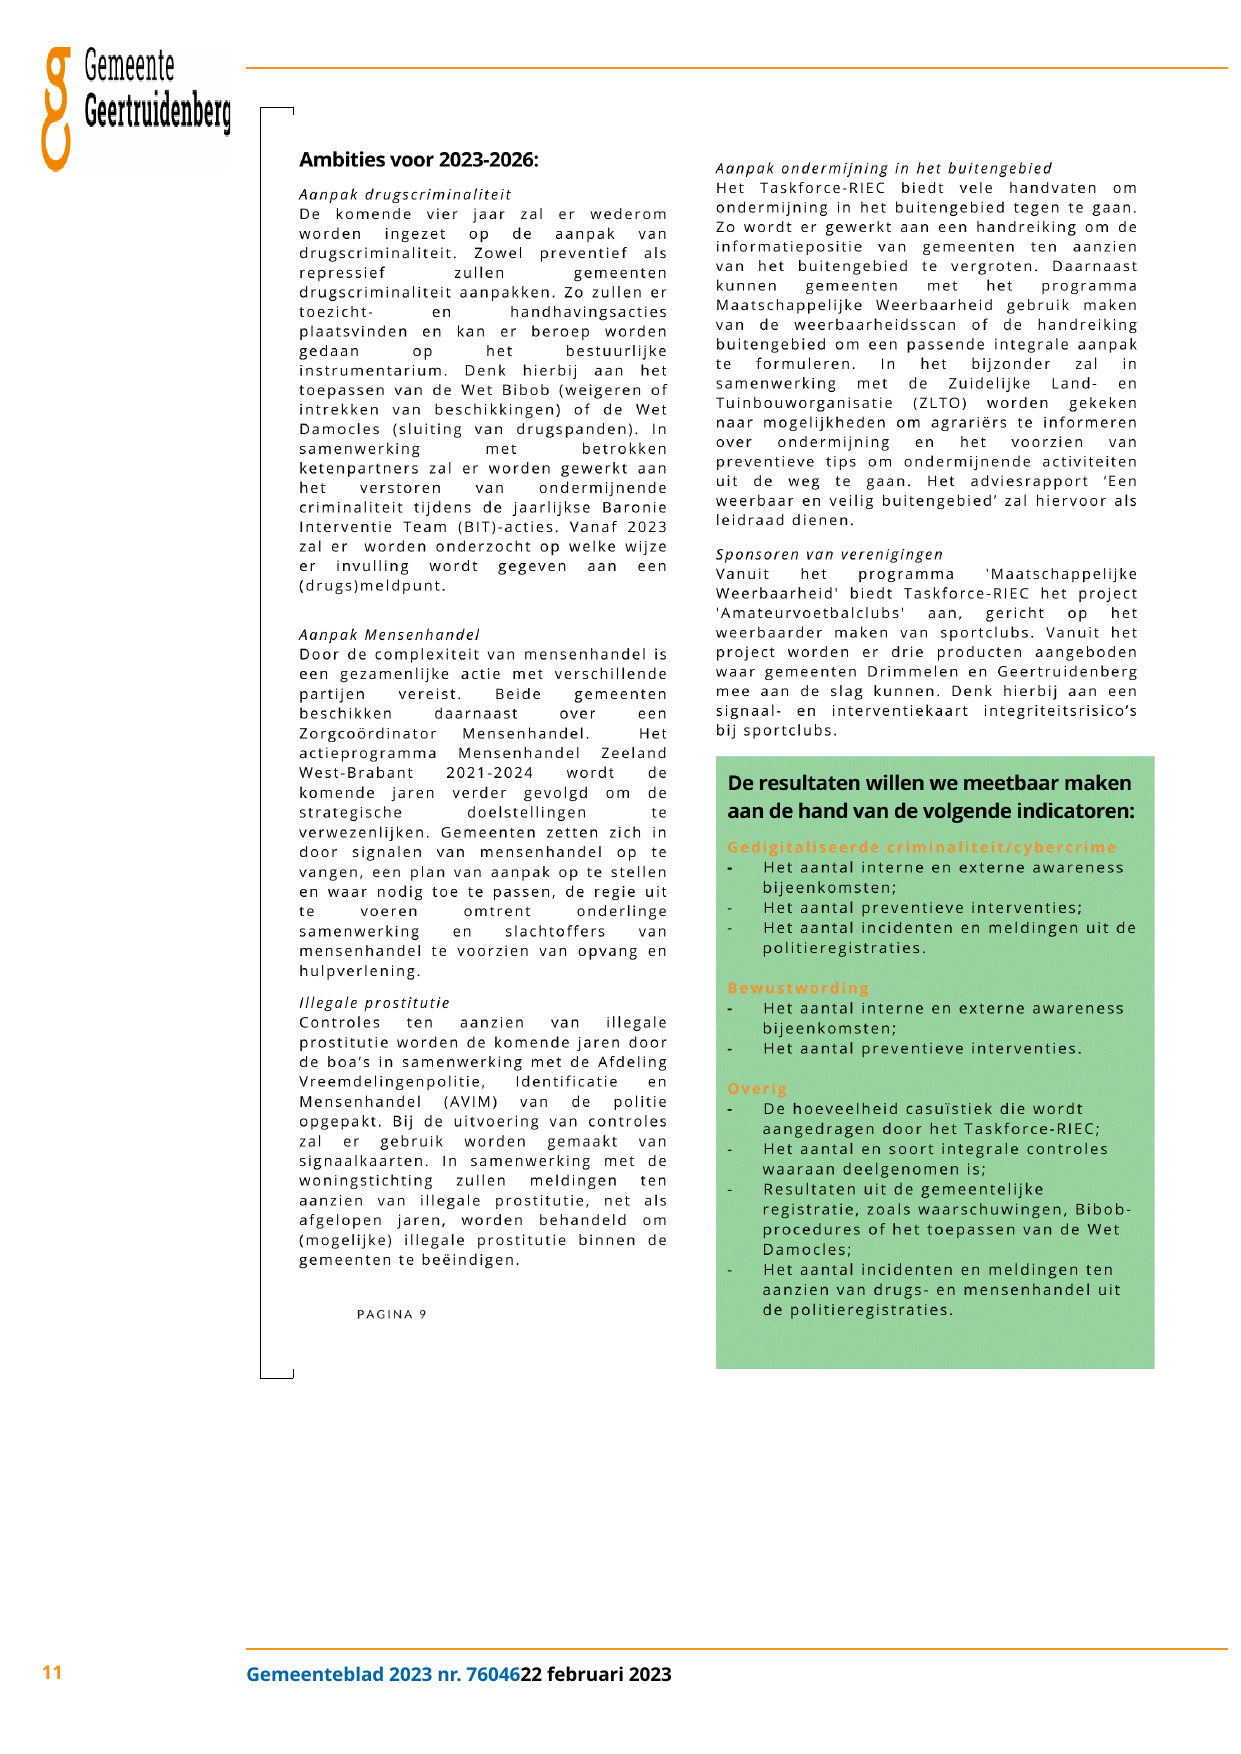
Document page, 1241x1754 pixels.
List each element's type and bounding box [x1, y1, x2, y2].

picture [268, 115, 1155, 1369]
picture [41, 47, 231, 172]
